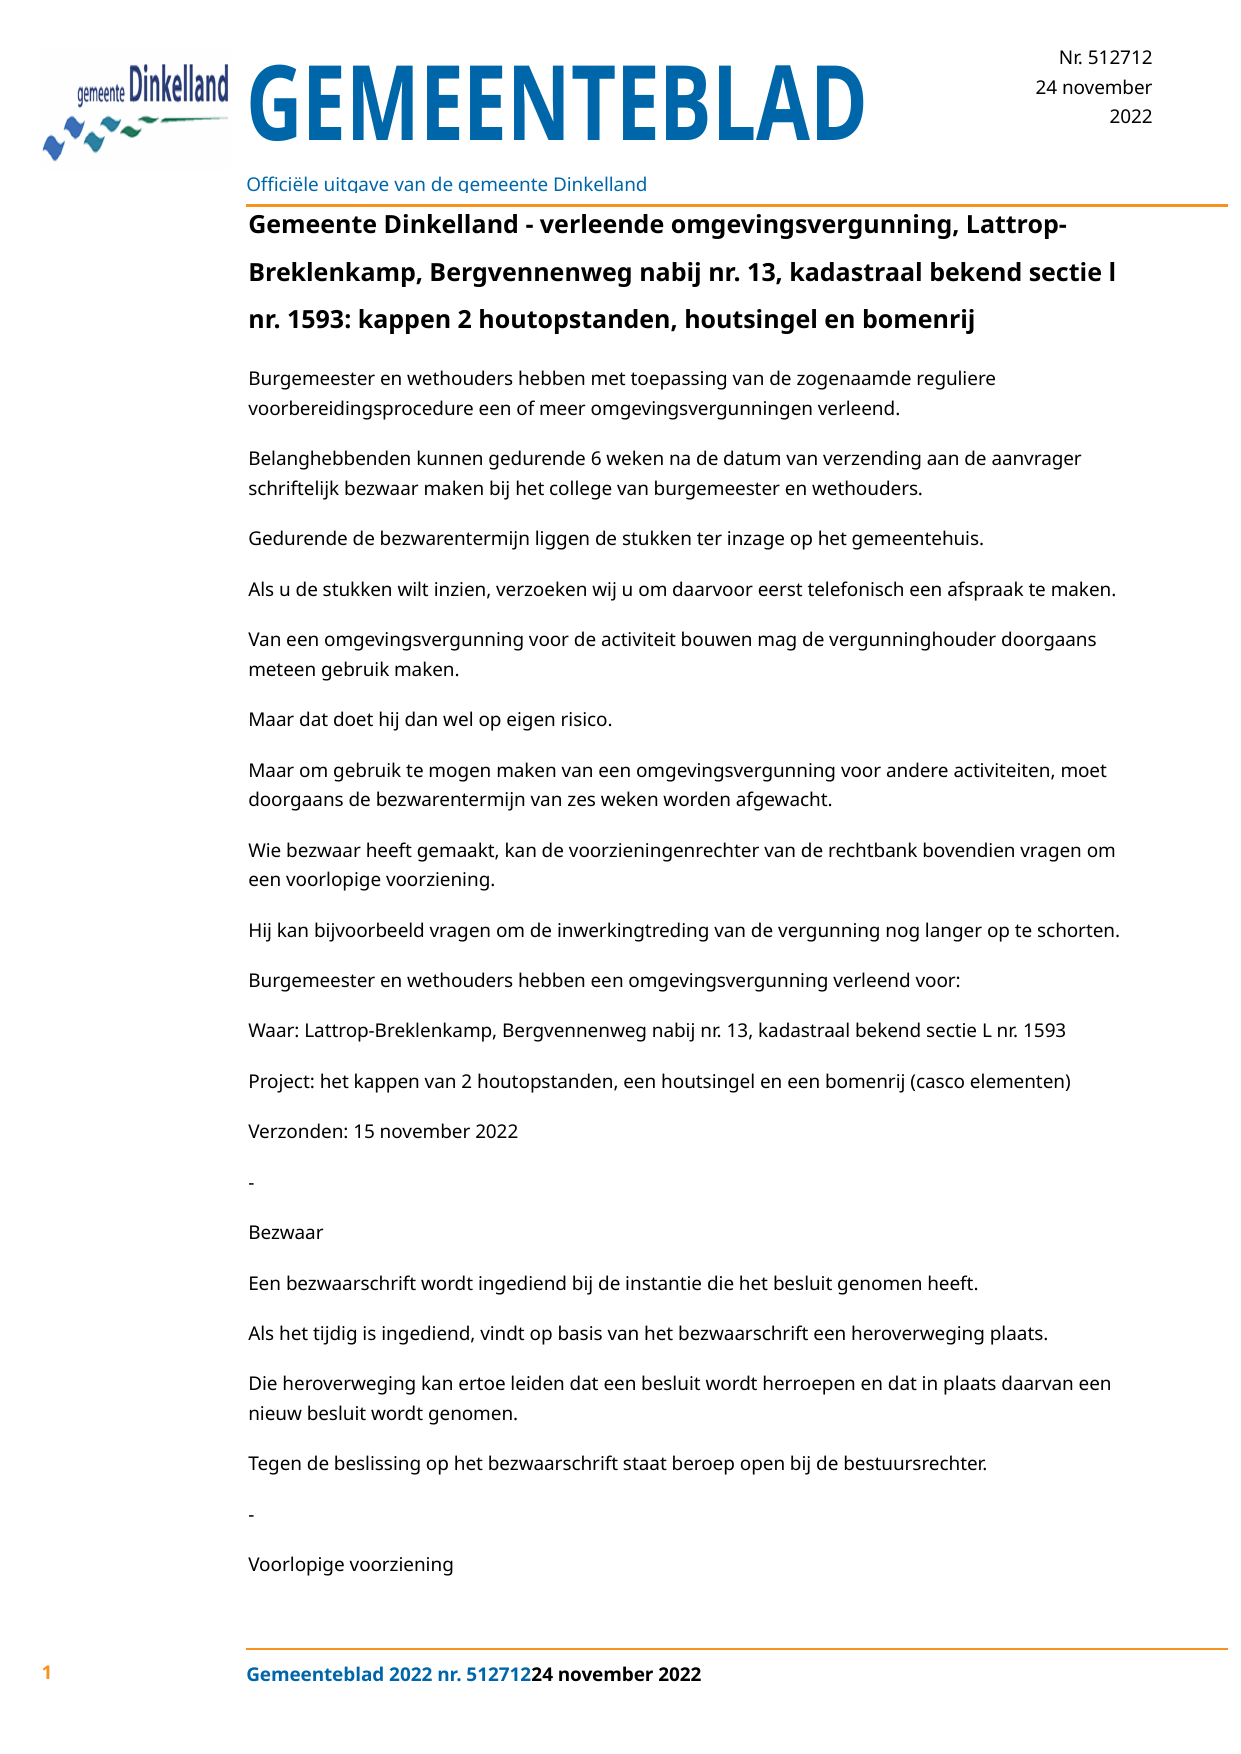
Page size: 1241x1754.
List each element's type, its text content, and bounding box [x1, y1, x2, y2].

text Project: het kappen van 2 houtopstanden, een houtsingel en een bomenrij (casco elementen) [248, 1068, 1152, 1094]
text - [248, 1169, 1152, 1194]
text Belanghebbenden kunnen gedurende 6 weken na de datum van verzending aan de aanvrager schriftelijk bezwaar maken bij het college van burgemeester en wethouders. [248, 446, 1152, 501]
text Gemeente Dinkelland - verleende omgevingsvergunning, Lattrop-Breklenkamp, Bergvennenweg nabij nr. 13, kadastraal bekend sectie l nr. 1593: kappen 2 houtopstanden, houtsingel en bomenrij [248, 207, 1152, 336]
text Bezwaar [248, 1219, 1152, 1245]
text Burgemeester en wethouders hebben met toepassing van de zogenaamde reguliere voorbereidingsprocedure een of meer omgevingsvergunningen verleend. [248, 366, 1152, 421]
text Burgemeester en wethouders hebben een omgevingsvergunning verleend voor: [248, 967, 1152, 993]
text Van een omgevingsvergunning voor de activiteit bouwen mag de vergunninghouder doorgaans meteen gebruik maken. [248, 626, 1152, 682]
text Verzonden: 15 november 2022 [248, 1118, 1152, 1144]
text Die heroverweging kan ertoe leiden dat een besluit wordt herroepen en dat in plaats daarvan een nieuw besluit wordt genomen. [248, 1371, 1152, 1426]
text Maar om gebruik te mogen maken van een omgevingsvergunning voor andere activiteiten, moet doorgaans de bezwarentermijn van zes weken worden afgewacht. [248, 757, 1152, 812]
text Als het tijdig is ingediend, vindt op basis van het bezwaarschrift een heroverweging plaats. [248, 1320, 1152, 1346]
text Als u de stukken wilt inzien, verzoeken wij u om daarvoor eerst telefonisch een afspraak te maken. [248, 576, 1152, 602]
text Een bezwaarschrift wordt ingediend bij de instantie die het besluit genomen heeft. [248, 1270, 1152, 1295]
text Maar dat doet hij dan wel op eigen risico. [248, 706, 1152, 732]
text Tegen de beslissing op het bezwaarschrift staat beroep open bij de bestuursrechter. [248, 1451, 1152, 1476]
text Hij kan bijvoorbeeld vragen om de inwerkingtreding van de vergunning nog langer op te schorten. [248, 917, 1152, 942]
text Wie bezwaar heeft gemaakt, kan de voorzieningenrechter van de rechtbank bovendien vragen om een voorlopige voorziening. [248, 837, 1152, 892]
picture [41, 47, 231, 172]
text Gedurende de bezwarentermijn liggen de stukken ter inzage op het gemeentehuis. [248, 526, 1152, 551]
text Waar: Lattrop-Breklenkamp, Bergvennenweg nabij nr. 13, kadastraal bekend sectie L nr. 1593 [248, 1018, 1152, 1043]
text - [248, 1501, 1152, 1527]
text Voorlopige voorziening [248, 1551, 1152, 1577]
